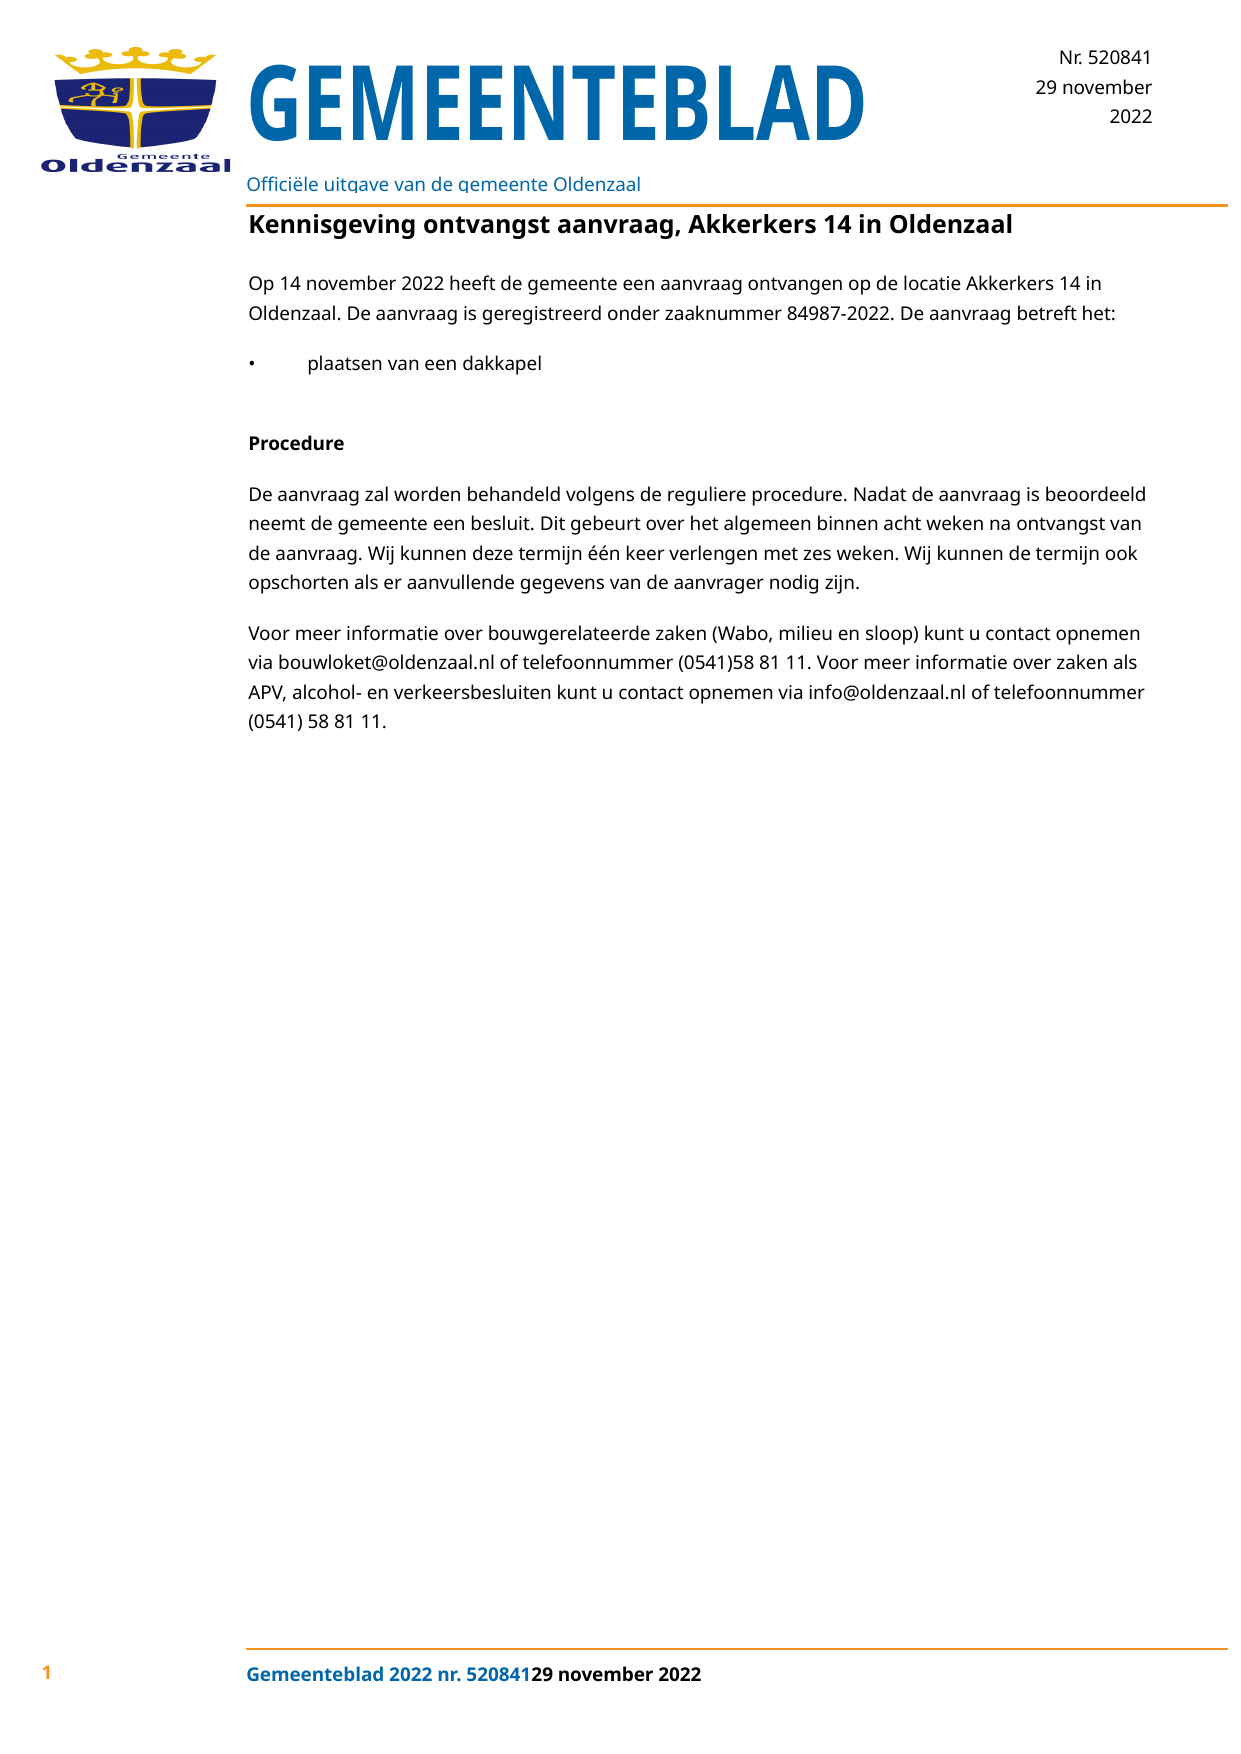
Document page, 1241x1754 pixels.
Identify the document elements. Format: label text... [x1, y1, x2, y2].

text De aanvraag zal worden behandeld volgens de reguliere procedure. Nadat de aanvraag is beoordeeld neemt de gemeente een besluit. Dit gebeurt over het algemeen binnen acht weken na ontvangst van de aanvraag. Wij kunnen deze termijn één keer verlengen met zes weken. Wij kunnen de termijn ook opschorten als er aanvullende gegevens van de aanvrager nodig zijn. [248, 481, 1152, 595]
list plaatsen van een dakkapel [248, 350, 1152, 376]
text Voor meer informatie over bouwgerelateerde zaken (Wabo, milieu en sloop) kunt u contact opnemen via bouwloket@oldenzaal.nl of telefoonnummer (0541)58 81 11. Voor meer informatie over zaken als APV, alcohol- en verkeersbesluiten kunt u contact opnemen via info@oldenzaal.nl of telefoonnummer (0541) 58 81 11. [248, 620, 1152, 734]
text Kennisgeving ontvangst aanvraag, Akkerkers 14 in Oldenzaal [248, 207, 1152, 241]
text Procedure [248, 430, 1152, 456]
picture [41, 47, 231, 172]
text Op 14 november 2022 heeft de gemeente een aanvraag ontvangen op de locatie Akkerkers 14 in Oldenzaal. De aanvraag is geregistreerd onder zaaknummer 84987-2022. De aanvraag betreft het: [248, 270, 1152, 326]
